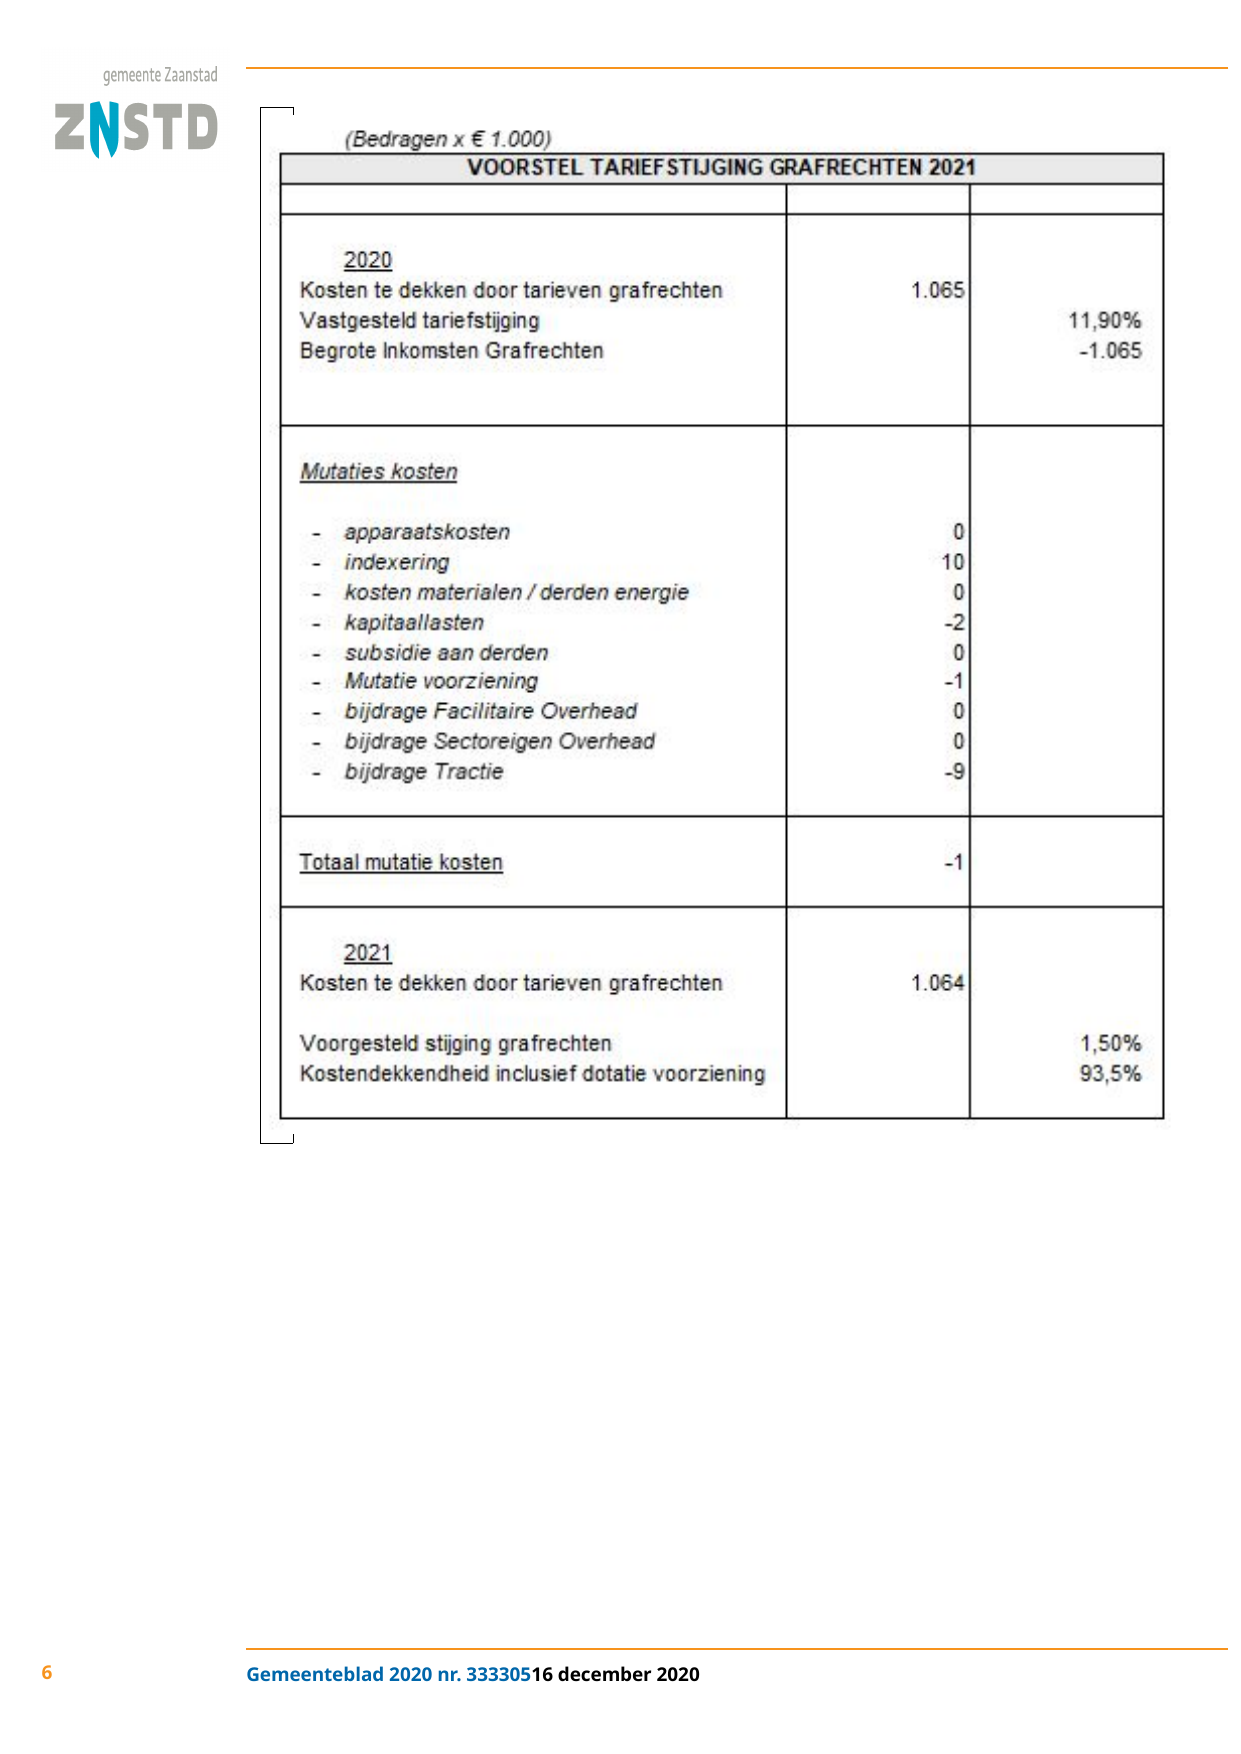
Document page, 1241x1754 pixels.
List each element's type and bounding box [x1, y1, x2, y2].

picture [41, 47, 231, 172]
picture [268, 115, 1173, 1134]
